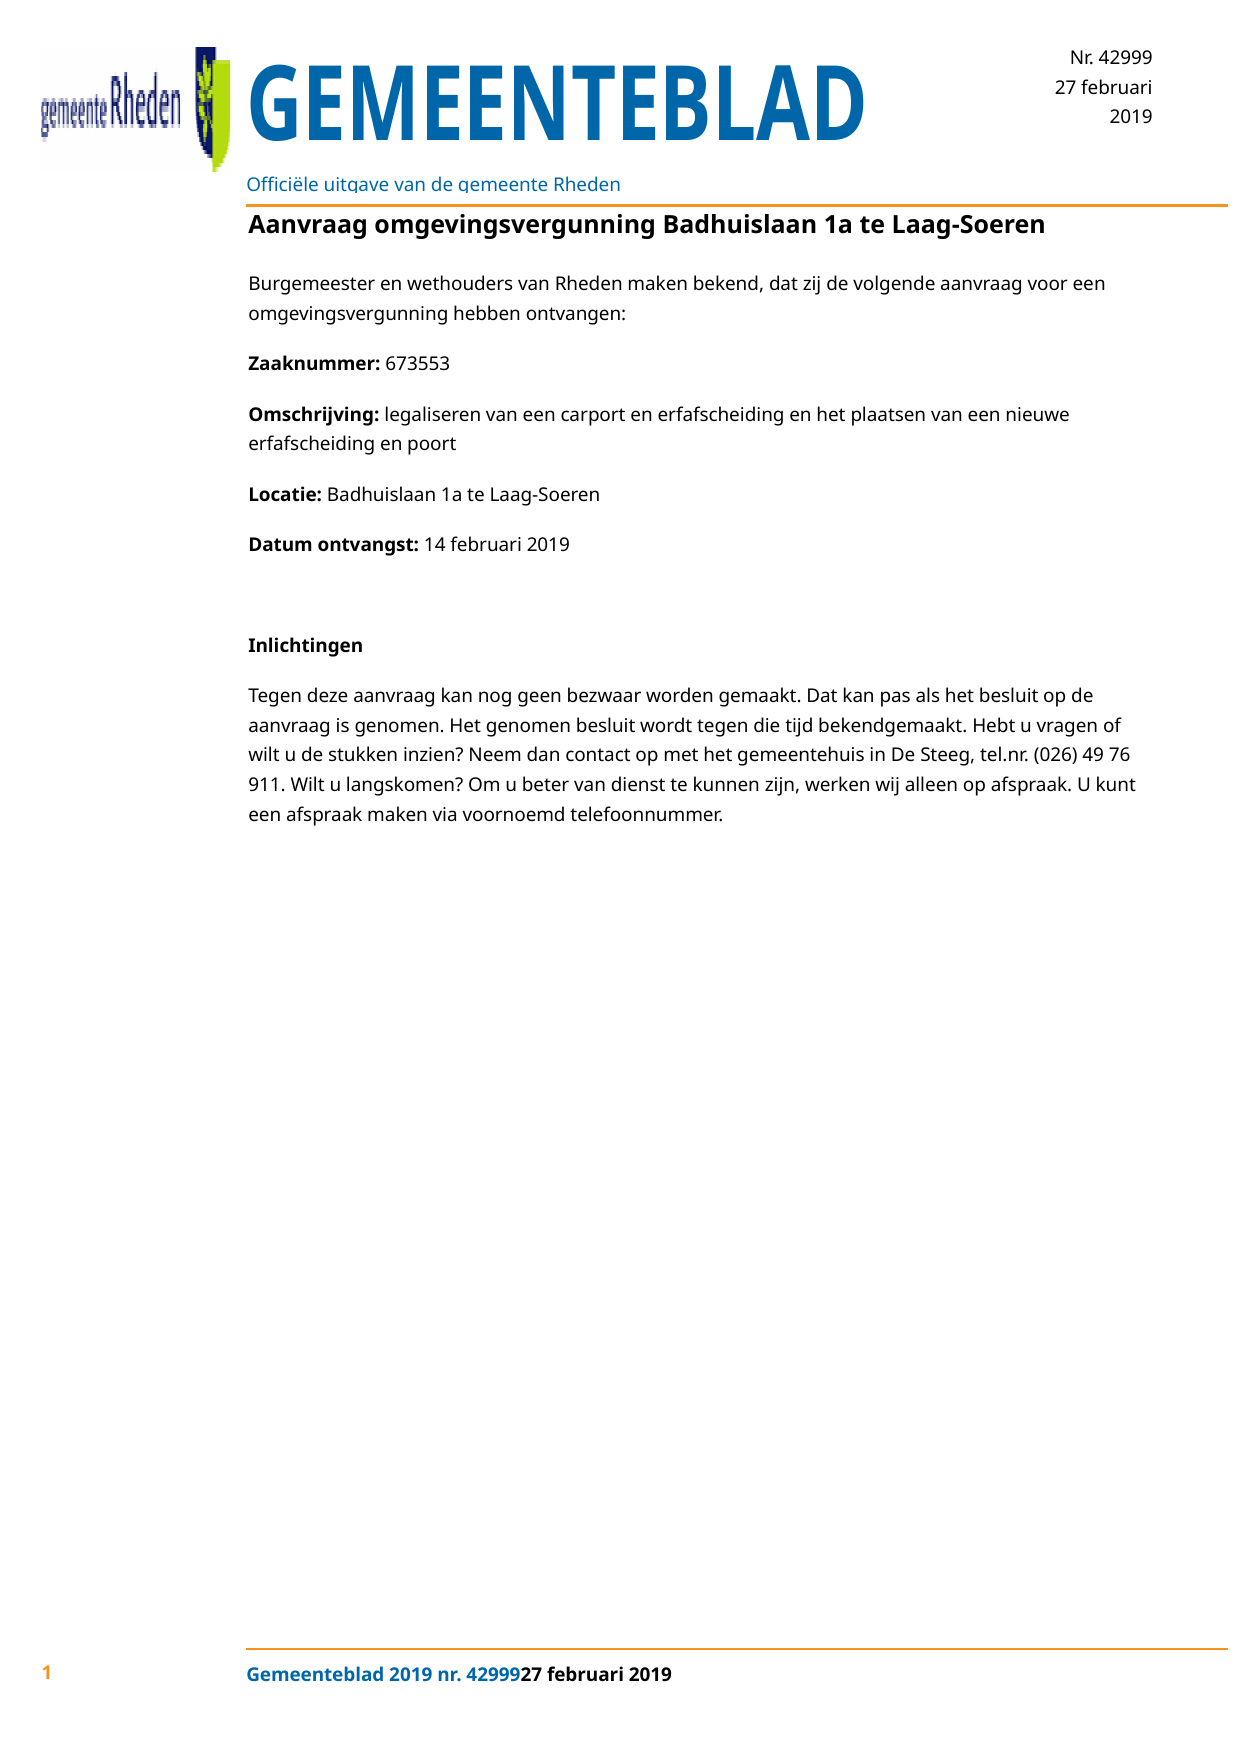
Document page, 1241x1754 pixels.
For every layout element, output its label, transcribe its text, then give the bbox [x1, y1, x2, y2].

text Datum ontvangst: 14 februari 2019 [248, 531, 1152, 557]
text Zaaknummer: 673553 [248, 350, 1152, 376]
text Locatie: Badhuislaan 1a te Laag-Soeren [248, 481, 1152, 506]
text Aanvraag omgevingsvergunning Badhuislaan 1a te Laag-Soeren [248, 207, 1152, 241]
picture [41, 47, 231, 172]
text Inlichtingen [248, 632, 1152, 658]
text Omschrijving: legaliseren van een carport en erfafscheiding en het plaatsen van een nieuwe erfafscheiding en poort [248, 401, 1152, 456]
text Burgemeester en wethouders van Rheden maken bekend, dat zij de volgende aanvraag voor een omgevingsvergunning hebben ontvangen: [248, 270, 1152, 326]
text Tegen deze aanvraag kan nog geen bezwaar worden gemaakt. Dat kan pas als het besluit op de aanvraag is genomen. Het genomen besluit wordt tegen die tijd bekendgemaakt. Hebt u vragen of wilt u de stukken inzien? Neem dan contact op met het gemeentehuis in De Steeg, tel.nr. (026) 49 76 911. Wilt u langskomen? Om u beter van dienst te kunnen zijn, werken wij alleen op afspraak. U kunt een afspraak maken via voornoemd telefoonnummer. [248, 682, 1152, 826]
